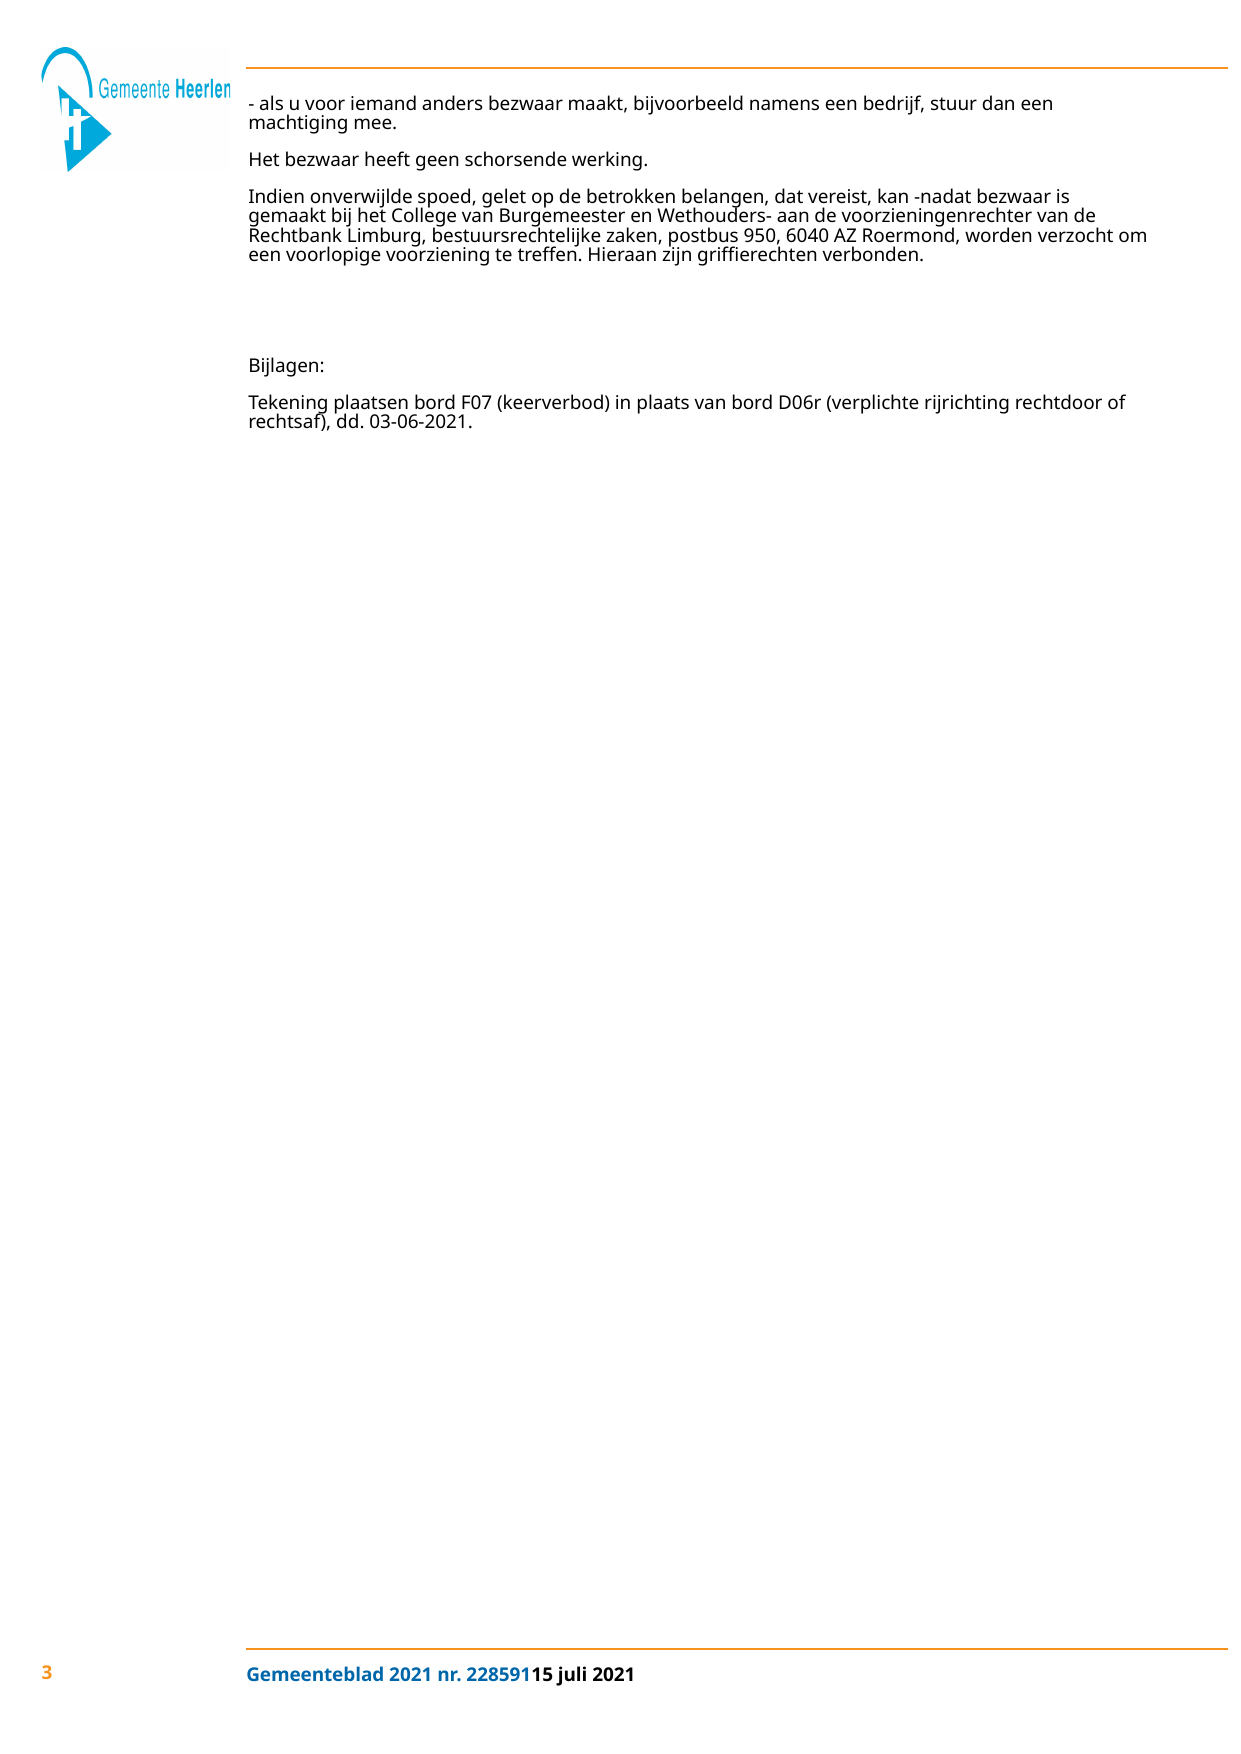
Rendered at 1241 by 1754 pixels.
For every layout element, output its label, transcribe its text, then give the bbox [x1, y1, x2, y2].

picture [41, 47, 59, 70]
text Indien onverwijlde spoed, gelet op de betrokken belangen, dat vereist, kan -nadat bezwaar is gemaakt bij het College van Burgemeester en Wethouders- aan de voorzieningenrechter van de Rechtbank Limburg, bestuursrechtelijke zaken, postbus 950, 6040 AZ Roermond, worden verzocht om een voorlopige voorziening te treffen. Hieraan zijn griffierechten verbonden. [248, 188, 1152, 265]
text Het bezwaar heeft geen schorsende werking. [248, 151, 1152, 170]
text Tekening plaatsen bord F07 (keerverbod) in plaats van bord D06r (verplichte rijrichting rechtdoor of rechtsaf), dd. 03-06-2021. [248, 394, 1152, 432]
text Bijlagen: [248, 357, 1152, 376]
text - als u voor iemand anders bezwaar maakt, bijvoorbeeld namens een bedrijf, stuur dan een machtiging mee. [248, 95, 1152, 133]
picture [41, 47, 231, 172]
